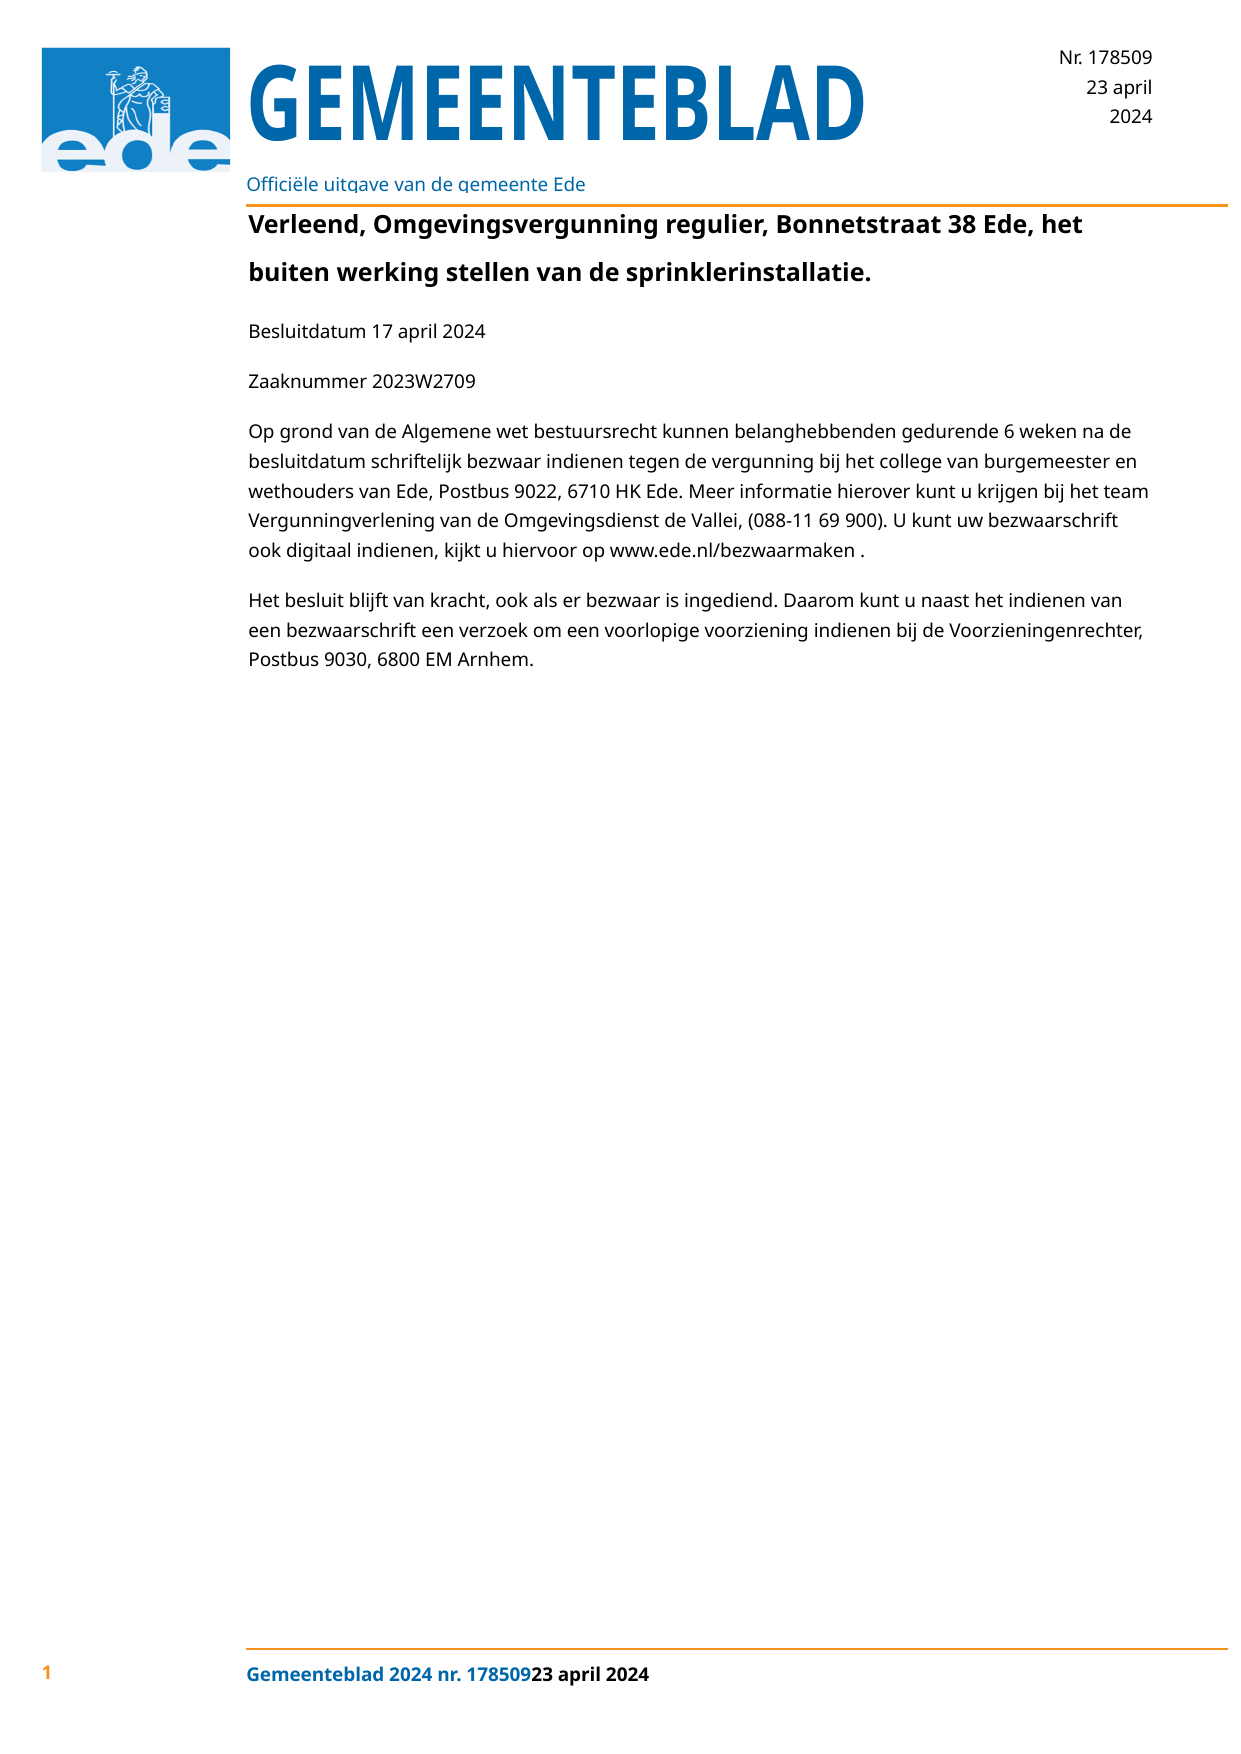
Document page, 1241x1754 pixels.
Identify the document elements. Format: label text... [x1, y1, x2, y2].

picture [41, 47, 231, 172]
text Besluitdatum 17 april 2024 [248, 318, 1152, 344]
text Zaaknummer 2023W2709 [248, 368, 1152, 394]
text Verleend, Omgevingsvergunning regulier, Bonnetstraat 38 Ede, het buiten werking stellen van de sprinklerinstallatie. [248, 207, 1152, 288]
text Op grond van de Algemene wet bestuursrecht kunnen belanghebbenden gedurende 6 weken na de besluitdatum schriftelijk bezwaar indienen tegen de vergunning bij het college van burgemeester en wethouders van Ede, Postbus 9022, 6710 HK Ede. Meer informatie hierover kunt u krijgen bij het team Vergunningverlening van de Omgevingsdienst de Vallei, (088-11 69 900). U kunt uw bezwaarschrift ook digitaal indienen, kijkt u hiervoor op www.ede.nl/bezwaarmaken . [248, 419, 1152, 563]
text Het besluit blijft van kracht, ook als er bezwaar is ingediend. Daarom kunt u naast het indienen van een bezwaarschrift een verzoek om een voorlopige voorziening indienen bij de Voorzieningenrechter, Postbus 9030, 6800 EM Arnhem. [248, 587, 1152, 672]
